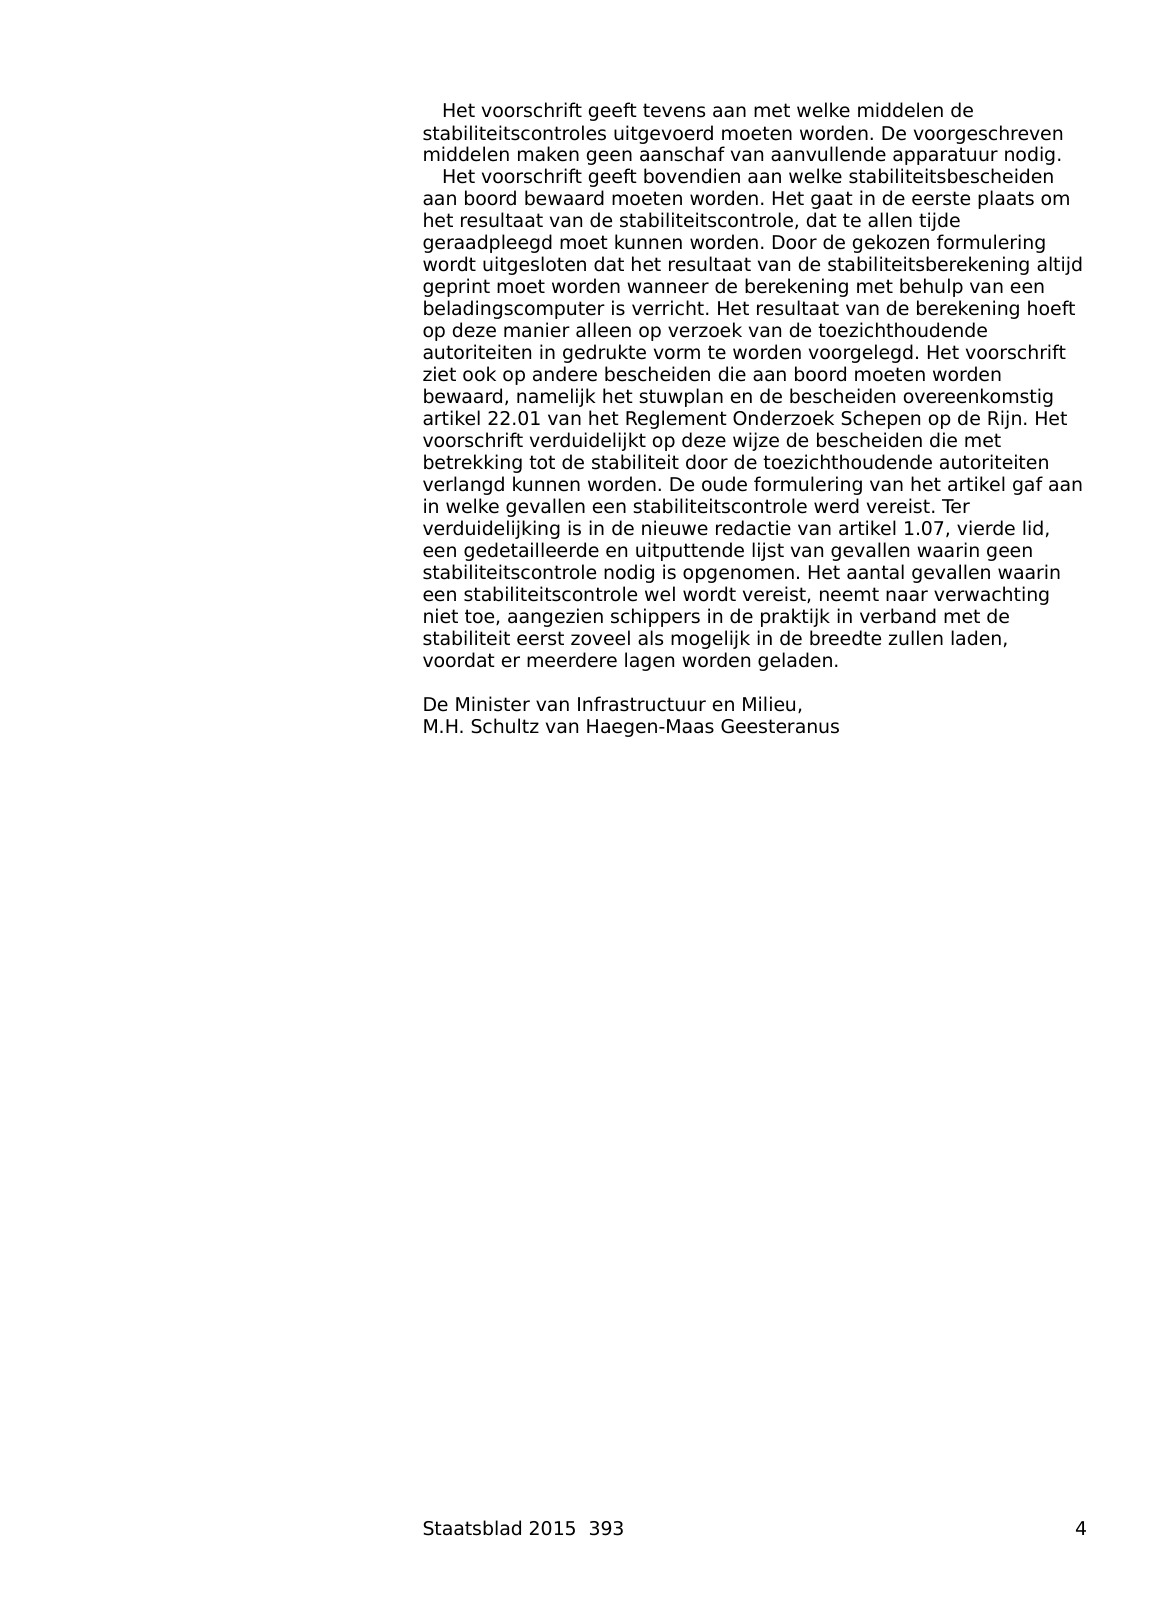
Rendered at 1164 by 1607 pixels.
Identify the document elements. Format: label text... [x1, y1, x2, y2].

text Het voorschrift geeft bovendien aan welke stabiliteitsbescheiden aan boord bewaard moeten worden. Het gaat in de eerste plaats om het resultaat van de stabiliteitscontrole, dat te allen tijde geraadpleegd moet kunnen worden. Door de gekozen formulering wordt uitgesloten dat het resultaat van de stabiliteitsberekening altijd geprint moet worden wanneer de berekening met behulp van een beladingscomputer is verricht. Het resultaat van de berekening hoeft op deze manier alleen op verzoek van de toezichthoudende autoriteiten in gedrukte vorm te worden voorgelegd. Het voorschrift ziet ook op andere bescheiden die aan boord moeten worden bewaard, namelijk het stuwplan en de bescheiden overeenkomstig artikel 22.01 van het Reglement Onderzoek Schepen op de Rijn. Het voorschrift verduidelijkt op deze wijze de bescheiden die met betrekking tot de stabiliteit door de toezichthoudende autoriteiten verlangd kunnen worden. De oude formulering van het artikel gaf aan in welke gevallen een stabiliteitscontrole werd vereist. Ter verduidelijking is in de nieuwe redactie van artikel 1.07, vierde lid, een gedetailleerde en uitputtende lijst van gevallen waarin geen stabiliteitscontrole nodig is opgenomen. Het aantal gevallen waarin een stabiliteitscontrole wel wordt vereist, neemt naar verwachting niet toe, aangezien schippers in de praktijk in verband met de stabiliteit eerst zoveel als mogelijk in de breedte zullen laden, voordat er meerdere lagen worden geladen. [422, 166, 1087, 672]
text Het voorschrift geeft tevens aan met welke middelen de stabiliteitscontroles uitgevoerd moeten worden. De voorgeschreven middelen maken geen aanschaf van aanvullende apparatuur nodig. [422, 100, 1087, 166]
text De Minister van Infrastructuur en Milieu, M.H. Schultz van Haegen-Maas Geesteranus [422, 694, 1087, 738]
